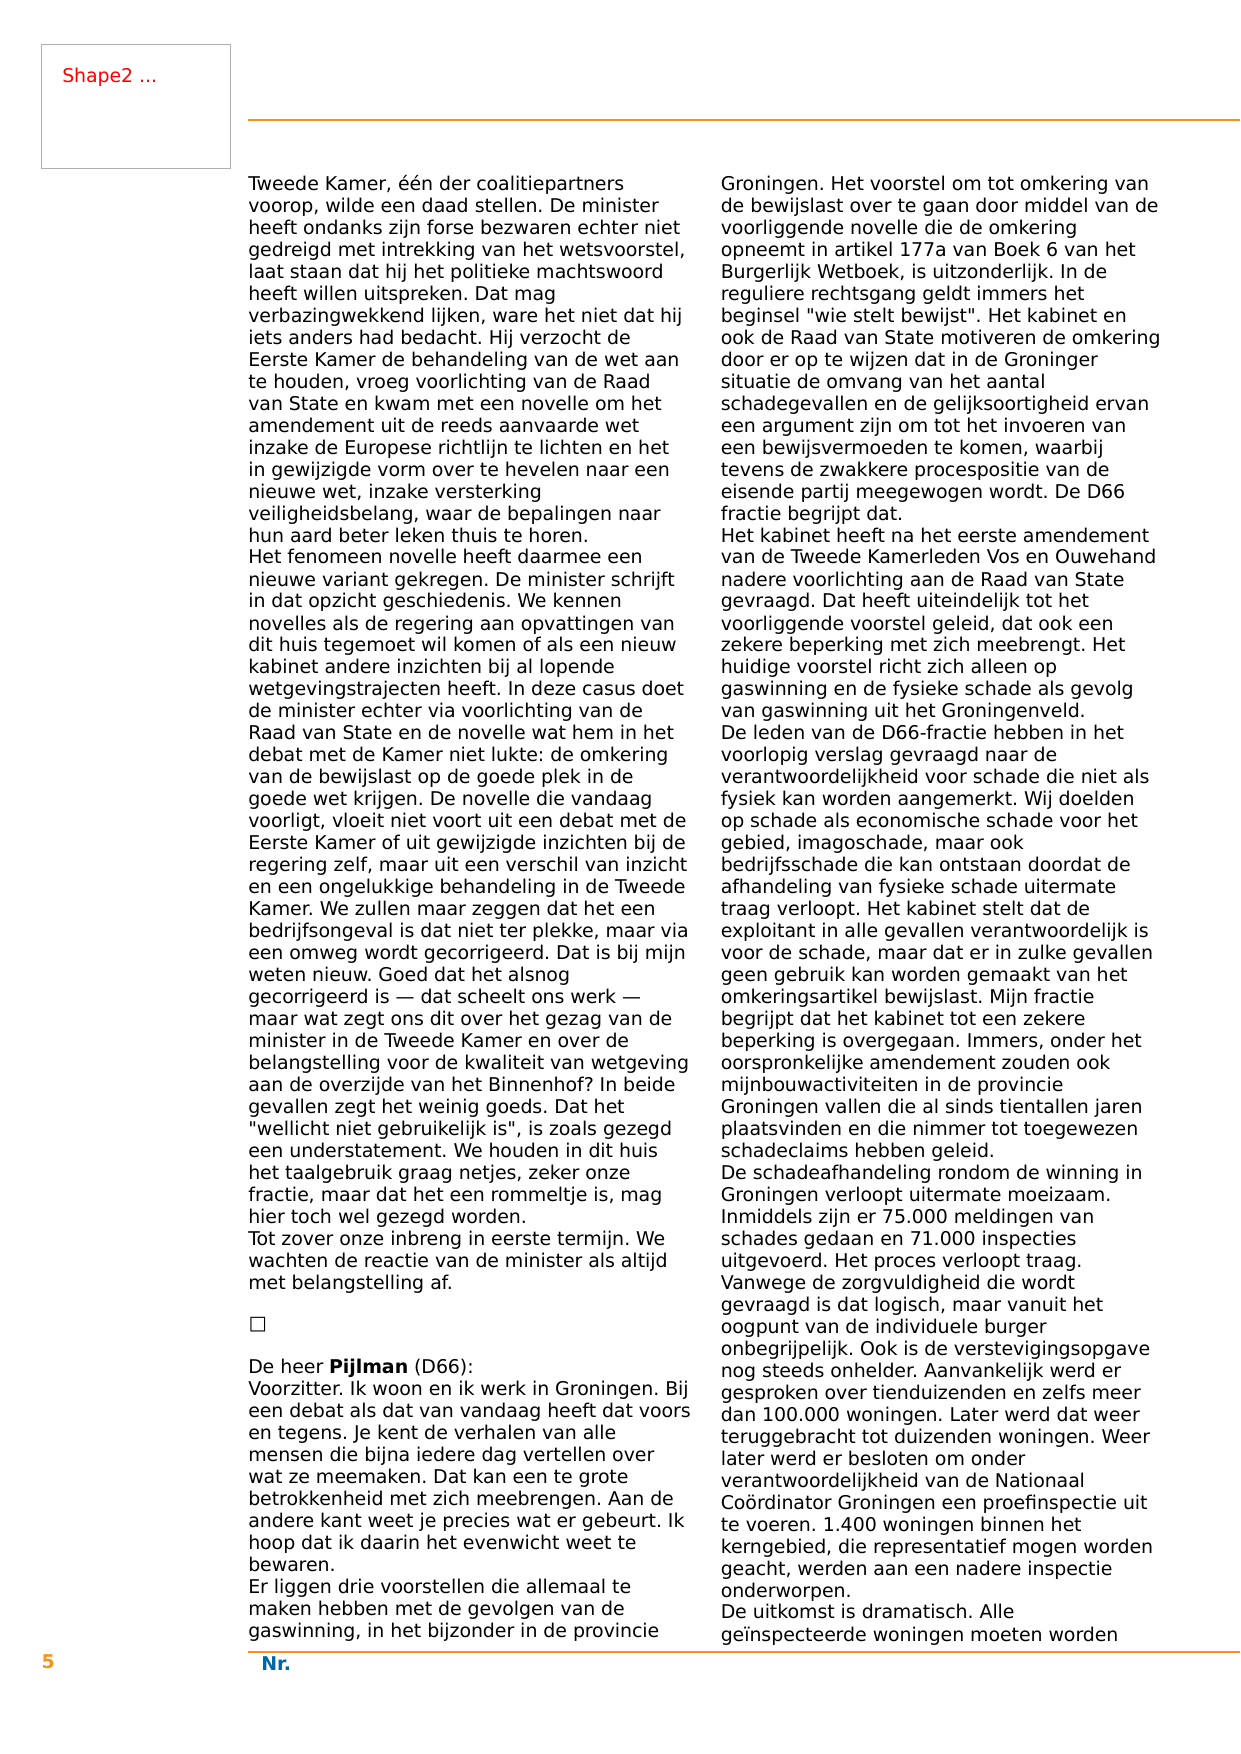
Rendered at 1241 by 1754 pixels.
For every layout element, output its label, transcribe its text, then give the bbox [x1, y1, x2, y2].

text Tweede Kamer, één der coalitiepartners voorop, wilde een daad stellen. De minister heeft ondanks zijn forse bezwaren echter niet gedreigd met intrekking van het wetsvoorstel, laat staan dat hij het politieke machtswoord heeft willen uitspreken. Dat mag verbazingwekkend lijken, ware het niet dat hij iets anders had bedacht. Hij verzocht de Eerste Kamer de behandeling van de wet aan te houden, vroeg voorlichting van de Raad van State en kwam met een novelle om het amendement uit de reeds aanvaarde wet inzake de Europese richtlijn te lichten en het in gewijzigde vorm over te hevelen naar een nieuwe wet, inzake versterking veiligheidsbelang, waar de bepalingen naar hun aard beter leken thuis te horen. [248, 173, 691, 546]
text Het kabinet heeft na het eerste amendement van de Tweede Kamerleden Vos en Ouwehand nadere voorlichting aan de Raad van State gevraagd. Dat heeft uiteindelijk tot het voorliggende voorstel geleid, dat ook een zekere beperking met zich meebrengt. Het huidige voorstel richt zich alleen op gaswinning en de fysieke schade als gevolg van gaswinning uit het Groningenveld. [721, 524, 1163, 722]
text De heer Pijlman (D66): [248, 1356, 691, 1378]
text ⬜ [248, 1314, 691, 1336]
text De schadeafhandeling rondom de winning in Groningen verloopt uitermate moeizaam. Inmiddels zijn er 75.000 meldingen van schades gedaan en 71.000 inspecties uitgevoerd. Het proces verloopt traag. Vanwege de zorgvuldigheid die wordt gevraagd is dat logisch, maar vanuit het oogpunt van de individuele burger onbegrijpelijk. Ook is de verstevigingsopgave nog steeds onhelder. Aanvankelijk werd er gesproken over tienduizenden en zelfs meer dan 100.000 woningen. Later werd dat weer teruggebracht tot duizenden woningen. Weer later werd er besloten om onder verantwoordelijkheid van de Nationaal Coördinator Groningen een proefinspectie uit te voeren. 1.400 woningen binnen het kerngebied, die representatief mogen worden geacht, werden aan een nadere inspectie onderworpen. [721, 1162, 1163, 1601]
text De uitkomst is dramatisch. Alle geïnspecteerde woningen moeten worden [721, 1601, 1163, 1645]
text Groningen. Het voorstel om tot omkering van de bewijslast over te gaan door middel van de voorliggende novelle die de omkering opneemt in artikel 177a van Boek 6 van het Burgerlijk Wetboek, is uitzonderlijk. In de reguliere rechtsgang geldt immers het beginsel "wie stelt bewijst". Het kabinet en ook de Raad van State motiveren de omkering door er op te wijzen dat in de Groninger situatie de omvang van het aantal schadegevallen en de gelijksoortigheid ervan een argument zijn om tot het invoeren van een bewijsvermoeden te komen, waarbij tevens de zwakkere procespositie van de eisende partij meegewogen wordt. De D66 fractie begrijpt dat. [721, 173, 1163, 524]
text Het fenomeen novelle heeft daarmee een nieuwe variant gekregen. De minister schrijft in dat opzicht geschiedenis. We kennen novelles als de regering aan opvattingen van dit huis tegemoet wil komen of als een nieuw kabinet andere inzichten bij al lopende wetgevingstrajecten heeft. In deze casus doet de minister echter via voorlichting van de Raad van State en de novelle wat hem in het debat met de Kamer niet lukte: de omkering van de bewijslast op de goede plek in de goede wet krijgen. De novelle die vandaag voorligt, vloeit niet voort uit een debat met de Eerste Kamer of uit gewijzigde inzichten bij de regering zelf, maar uit een verschil van inzicht en een ongelukkige behandeling in de Tweede Kamer. We zullen maar zeggen dat het een bedrijfsongeval is dat niet ter plekke, maar via een omweg wordt gecorrigeerd. Dat is bij mijn weten nieuw. Goed dat het alsnog gecorrigeerd is — dat scheelt ons werk — maar wat zegt ons dit over het gezag van de minister in de Tweede Kamer en over de belangstelling voor de kwaliteit van wetgeving aan de overzijde van het Binnenhof? In beide gevallen zegt het weinig goeds. Dat het "wellicht niet gebruikelijk is", is zoals gezegd een understatement. We houden in dit huis het taalgebruik graag netjes, zeker onze fractie, maar dat het een rommeltje is, mag hier toch wel gezegd worden. [248, 546, 691, 1228]
text Voorzitter. Ik woon en ik werk in Groningen. Bij een debat als dat van vandaag heeft dat voors en tegens. Je kent de verhalen van alle mensen die bijna iedere dag vertellen over wat ze meemaken. Dat kan een te grote betrokkenheid met zich meebrengen. Aan de andere kant weet je precies wat er gebeurt. Ik hoop dat ik daarin het evenwicht weet te bewaren. [248, 1378, 691, 1576]
text Tot zover onze inbreng in eerste termijn. We wachten de reactie van de minister als altijd met belangstelling af. [248, 1228, 691, 1294]
text Er liggen drie voorstellen die allemaal te maken hebben met de gevolgen van de gaswinning, in het bijzonder in de provincie [248, 1576, 691, 1641]
text De leden van de D66-fractie hebben in het voorlopig verslag gevraagd naar de verantwoordelijkheid voor schade die niet als fysiek kan worden aangemerkt. Wij doelden op schade als economische schade voor het gebied, imagoschade, maar ook bedrijfsschade die kan ontstaan doordat de afhandeling van fysieke schade uitermate traag verloopt. Het kabinet stelt dat de exploitant in alle gevallen verantwoordelijk is voor de schade, maar dat er in zulke gevallen geen gebruik kan worden gemaakt van het omkeringsartikel bewijslast. Mijn fractie begrijpt dat het kabinet tot een zekere beperking is overgegaan. Immers, onder het oorspronkelijke amendement zouden ook mijnbouwactiviteiten in de provincie Groningen vallen die al sinds tientallen jaren plaatsvinden en die nimmer tot toegewezen schadeclaims hebben geleid. [721, 722, 1163, 1162]
